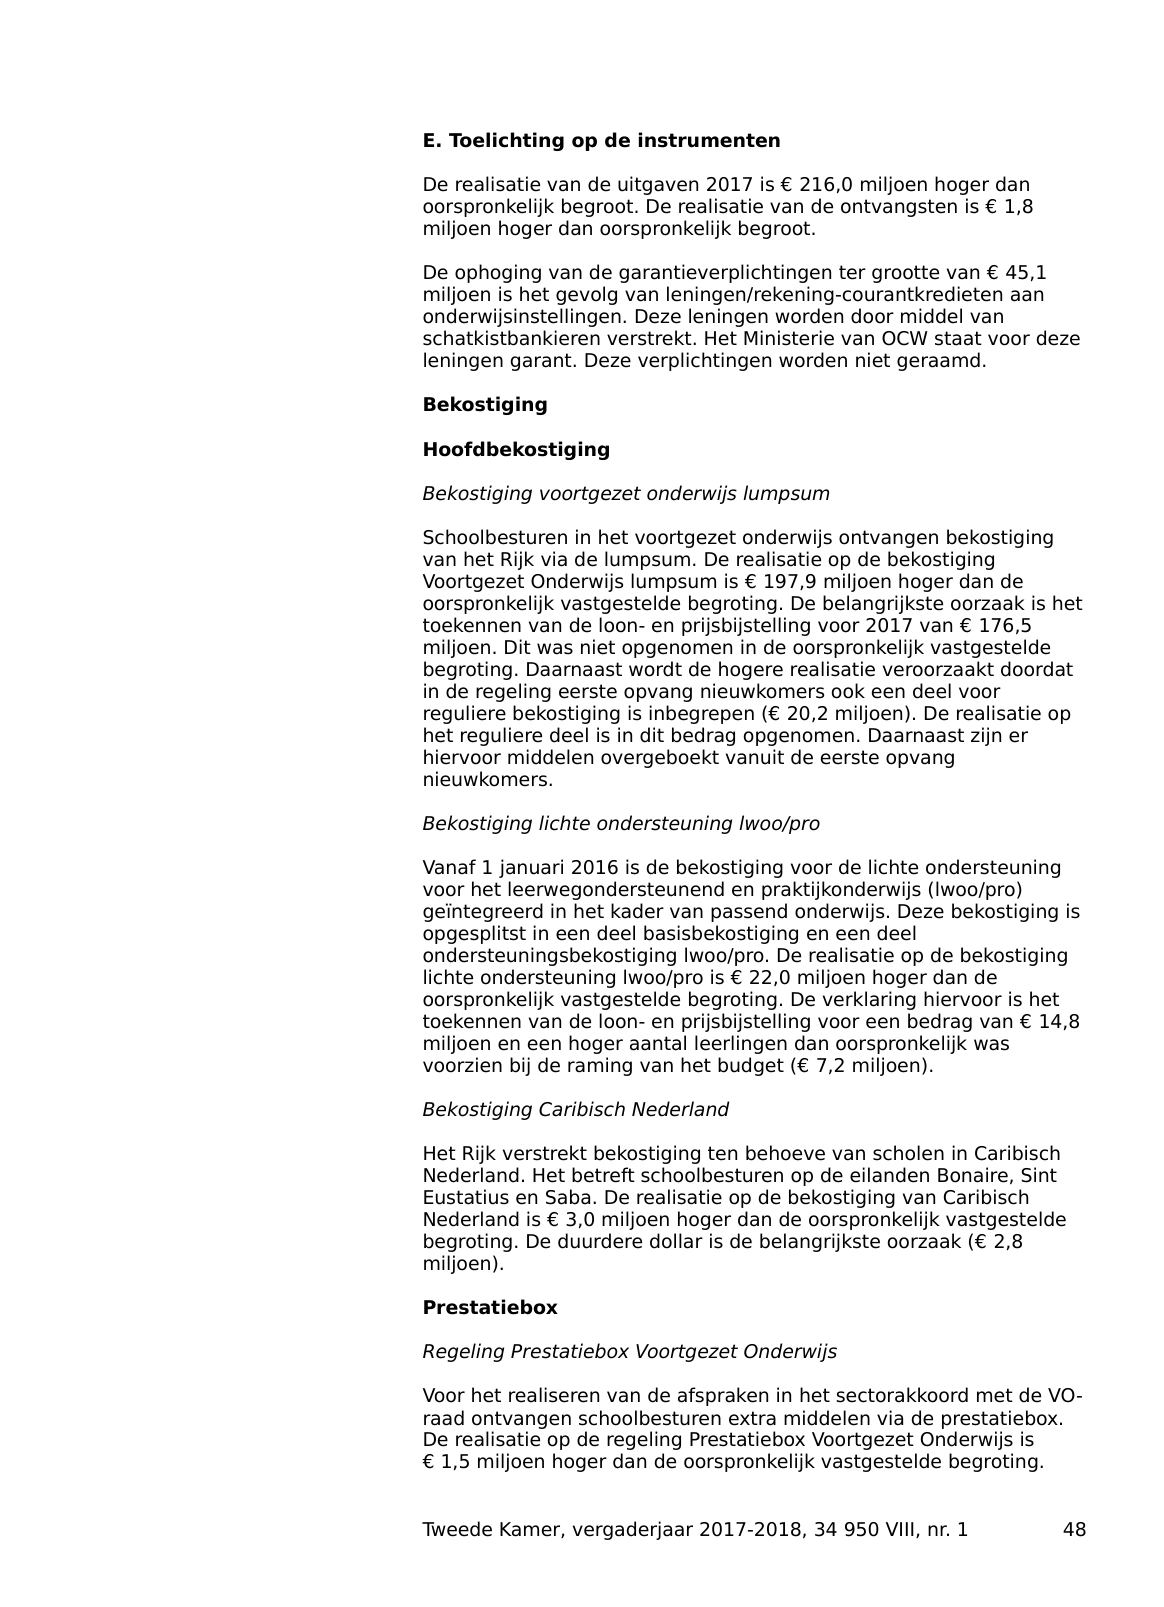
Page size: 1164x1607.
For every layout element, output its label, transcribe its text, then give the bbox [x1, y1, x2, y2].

text Schoolbesturen in het voortgezet onderwijs ontvangen bekostiging van het Rijk via de lumpsum. De realisatie op de bekostiging Voortgezet Onderwijs lumpsum is € 197,9 miljoen hoger dan de oorspronkelijk vastgestelde begroting. De belangrijkste oorzaak is het toekennen van de loon- en prijsbijstelling voor 2017 van € 176,5 miljoen. Dit was niet opgenomen in de oorspronkelijk vastgestelde begroting. Daarnaast wordt de hogere realisatie veroorzaakt doordat in de regeling eerste opvang nieuwkomers ook een deel voor reguliere bekostiging is inbegrepen (€ 20,2 miljoen). De realisatie op het reguliere deel is in dit bedrag opgenomen. Daarnaast zijn er hiervoor middelen overgeboekt vanuit de eerste opvang nieuwkomers. [422, 527, 1087, 791]
text Het Rijk verstrekt bekostiging ten behoeve van scholen in Caribisch Nederland. Het betreft schoolbesturen op de eilanden Bonaire, Sint Eustatius en Saba. De realisatie op de bekostiging van Caribisch Nederland is € 3,0 miljoen hoger dan de oorspronkelijk vastgestelde begroting. De duurdere dollar is de belangrijkste oorzaak (€ 2,8 miljoen). [422, 1143, 1087, 1275]
subtitle Bekostiging Caribisch Nederland [422, 1099, 1087, 1121]
subtitle Bekostiging voortgezet onderwijs lumpsum [422, 483, 1087, 504]
text Vanaf 1 januari 2016 is de bekostiging voor de lichte ondersteuning voor het leerwegondersteunend en praktijkonderwijs (lwoo/pro) geïntegreerd in het kader van passend onderwijs. Deze bekostiging is opgesplitst in een deel basisbekostiging en een deel ondersteuningsbekostiging lwoo/pro. De realisatie op de bekostiging lichte ondersteuning lwoo/pro is € 22,0 miljoen hoger dan de oorspronkelijk vastgestelde begroting. De verklaring hiervoor is het toekennen van de loon- en prijsbijstelling voor een bedrag van € 14,8 miljoen en een hoger aantal leerlingen dan oorspronkelijk was voorzien bij de raming van het budget (€ 7,2 miljoen). [422, 857, 1087, 1077]
text Voor het realiseren van de afspraken in het sectorakkoord met de VO-raad ontvangen schoolbesturen extra middelen via de prestatiebox. De realisatie op de regeling Prestatiebox Voortgezet Onderwijs is € 1,5 miljoen hoger dan de oorspronkelijk vastgestelde begroting. [422, 1385, 1087, 1473]
text De realisatie van de uitgaven 2017 is € 216,0 miljoen hoger dan oorspronkelijk begroot. De realisatie van de ontvangsten is € 1,8 miljoen hoger dan oorspronkelijk begroot. [422, 174, 1087, 240]
text De ophoging van de garantieverplichtingen ter grootte van € 45,1 miljoen is het gevolg van leningen/rekening-courantkredieten aan onderwijsinstellingen. Deze leningen worden door middel van schatkistbankieren verstrekt. Het Ministerie van OCW staat voor deze leningen garant. Deze verplichtingen worden niet geraamd. [422, 262, 1087, 372]
subtitle Regeling Prestatiebox Voortgezet Onderwijs [422, 1341, 1087, 1363]
subtitle Hoofdbekostiging [422, 438, 1087, 460]
subtitle Bekostiging lichte ondersteuning lwoo/pro [422, 813, 1087, 835]
subtitle Bekostiging [422, 394, 1087, 416]
subtitle Prestatiebox [422, 1297, 1087, 1319]
subtitle E. Toelichting op de instrumenten [422, 130, 1087, 152]
